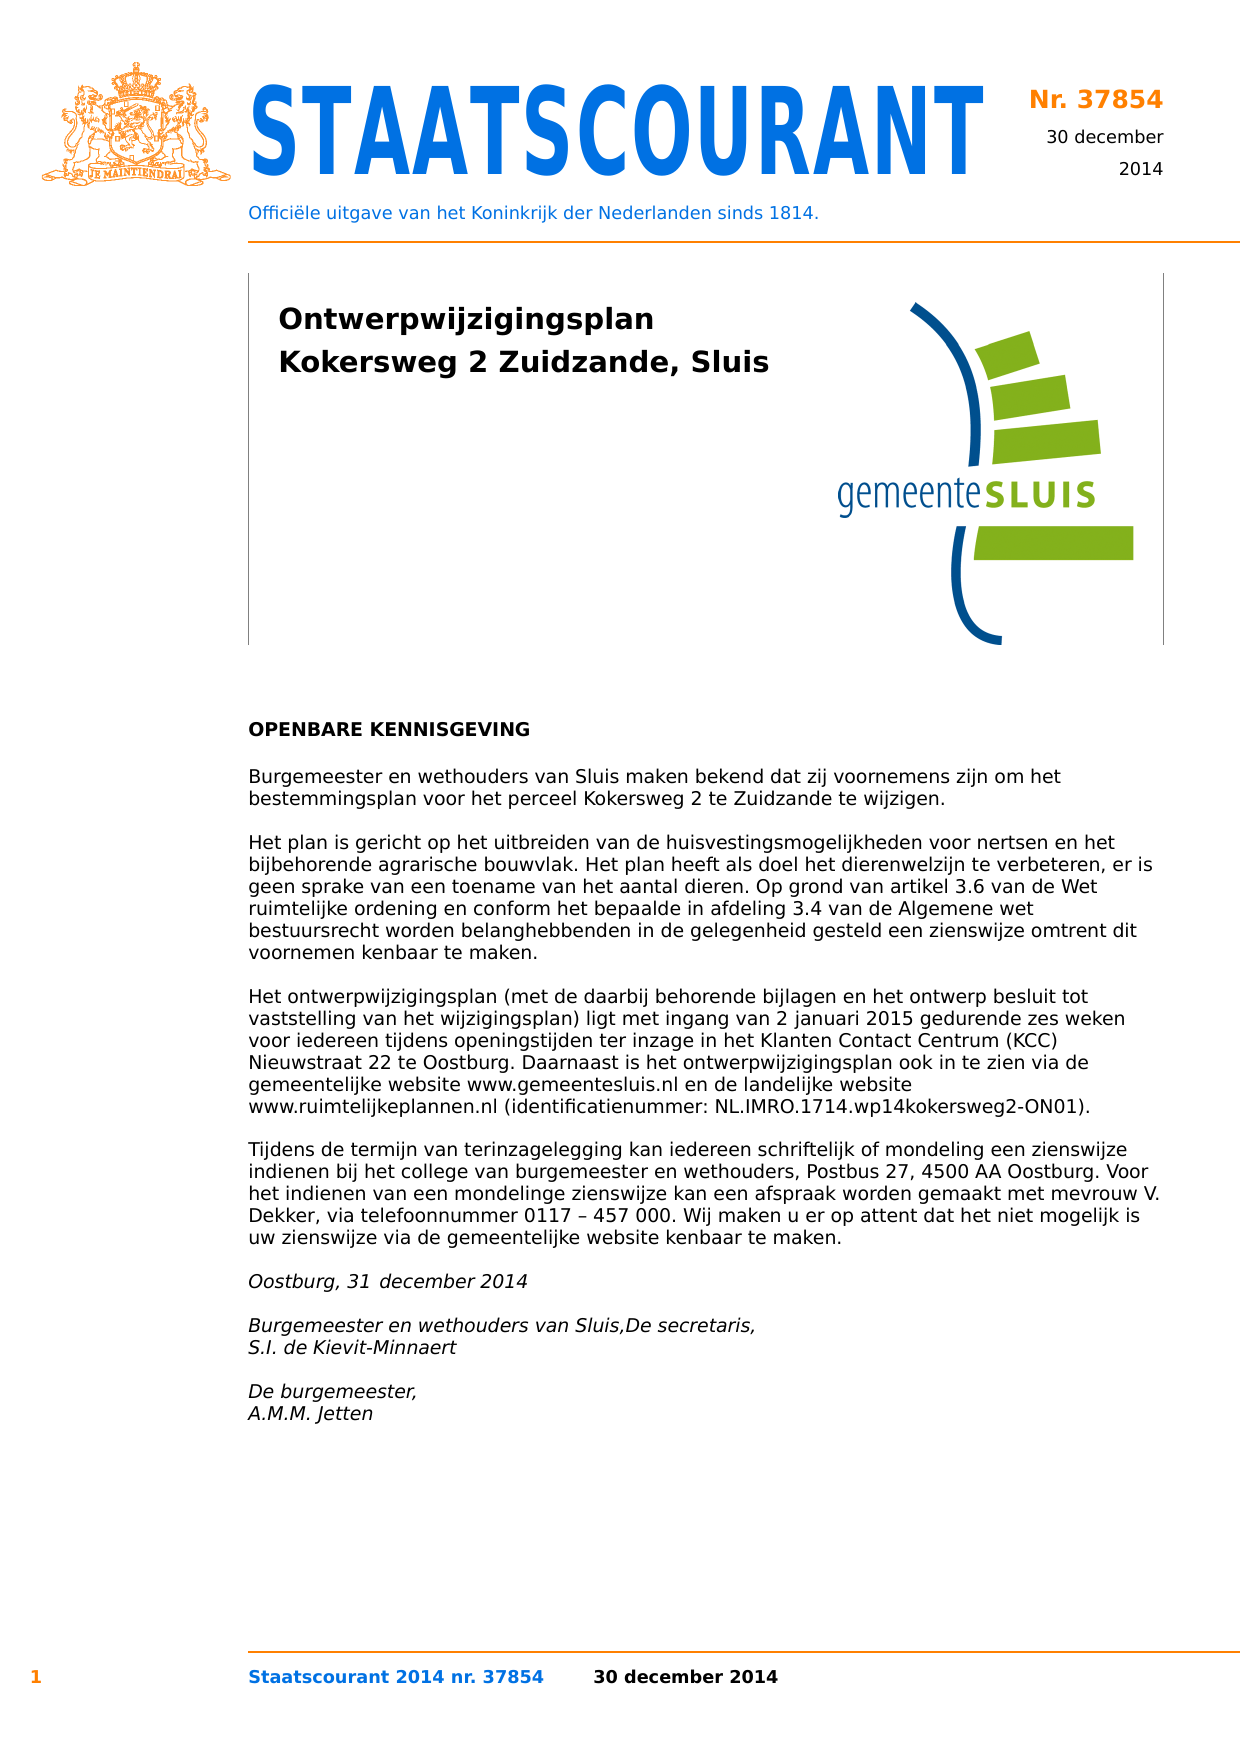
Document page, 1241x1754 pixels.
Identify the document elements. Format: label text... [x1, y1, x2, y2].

table_cell 30 december [998, 121, 1240, 153]
text De burgemeester, A.M.M. Jetten [248, 1381, 1163, 1425]
table_header [25, 62, 248, 241]
table_header Nr. 37854 [998, 62, 1240, 121]
table_cell 2014 [998, 153, 1240, 203]
text Het ontwerpwijzigingsplan (met de daarbij behorende bijlagen en het ontwerp besluit tot vaststelling van het wijzigingsplan) ligt met ingang van 2 januari 2015 gedurende zes weken voor iedereen tijdens openingstijden ter inzage in het Klanten Contact Centrum (KCC) Nieuwstraat 22 te Oostburg. Daarnaast is het ontwerpwijzigingsplan ook in te zien via de gemeentelijke website www.gemeentesluis.nl en de landelijke website www.ruimtelijkeplannen.nl (identificatienummer: NL.IMRO.1714.wp14kokersweg2-ON01). [248, 986, 1163, 1117]
table_header STAATSCOURANT [248, 62, 998, 203]
picture [838, 302, 1134, 645]
text Burgemeester en wethouders van Sluis,De secretaris, S.I. de Kievit-Minnaert [248, 1315, 1163, 1359]
subtitle OPENBARE KENNISGEVING [248, 719, 1163, 741]
text Oostburg, 31 december 2014 [248, 1271, 1163, 1293]
table_cell Officiële uitgave van het Koninkrijk der Nederlanden sinds 1814. [248, 203, 1240, 241]
picture [41, 62, 231, 186]
subtitle Ontwerpwijzigingsplan Kokersweg 2 Zuidzande, Sluis [249, 273, 1163, 645]
text Burgemeester en wethouders van Sluis maken bekend dat zij voornemens zijn om het bestemmingsplan voor het perceel Kokersweg 2 te Zuidzande te wijzigen. [248, 766, 1163, 810]
text Het plan is gericht op het uitbreiden van de huisvestingsmogelijkheden voor nertsen en het bijbehorende agrarische bouwvlak. Het plan heeft als doel het dierenwelzijn te verbeteren, er is geen sprake van een toename van het aantal dieren. Op grond van artikel 3.6 van de Wet ruimtelijke ordening en conform het bepaalde in afdeling 3.4 van de Algemene wet bestuursrecht worden belanghebbenden in de gelegenheid gesteld een zienswijze omtrent dit voornemen kenbaar te maken. [248, 832, 1163, 964]
text Tijdens de termijn van terinzagelegging kan iedereen schriftelijk of mondeling een zienswijze indienen bij het college van burgemeester en wethouders, Postbus 27, 4500 AA Oostburg. Voor het indienen van een mondelinge zienswijze kan een afspraak worden gemaakt met mevrouw V. Dekker, via telefoonnummer 0117 – 457 000. Wij maken u er op attent dat het niet mogelijk is uw zienswijze via de gemeentelijke website kenbaar te maken. [248, 1139, 1163, 1249]
